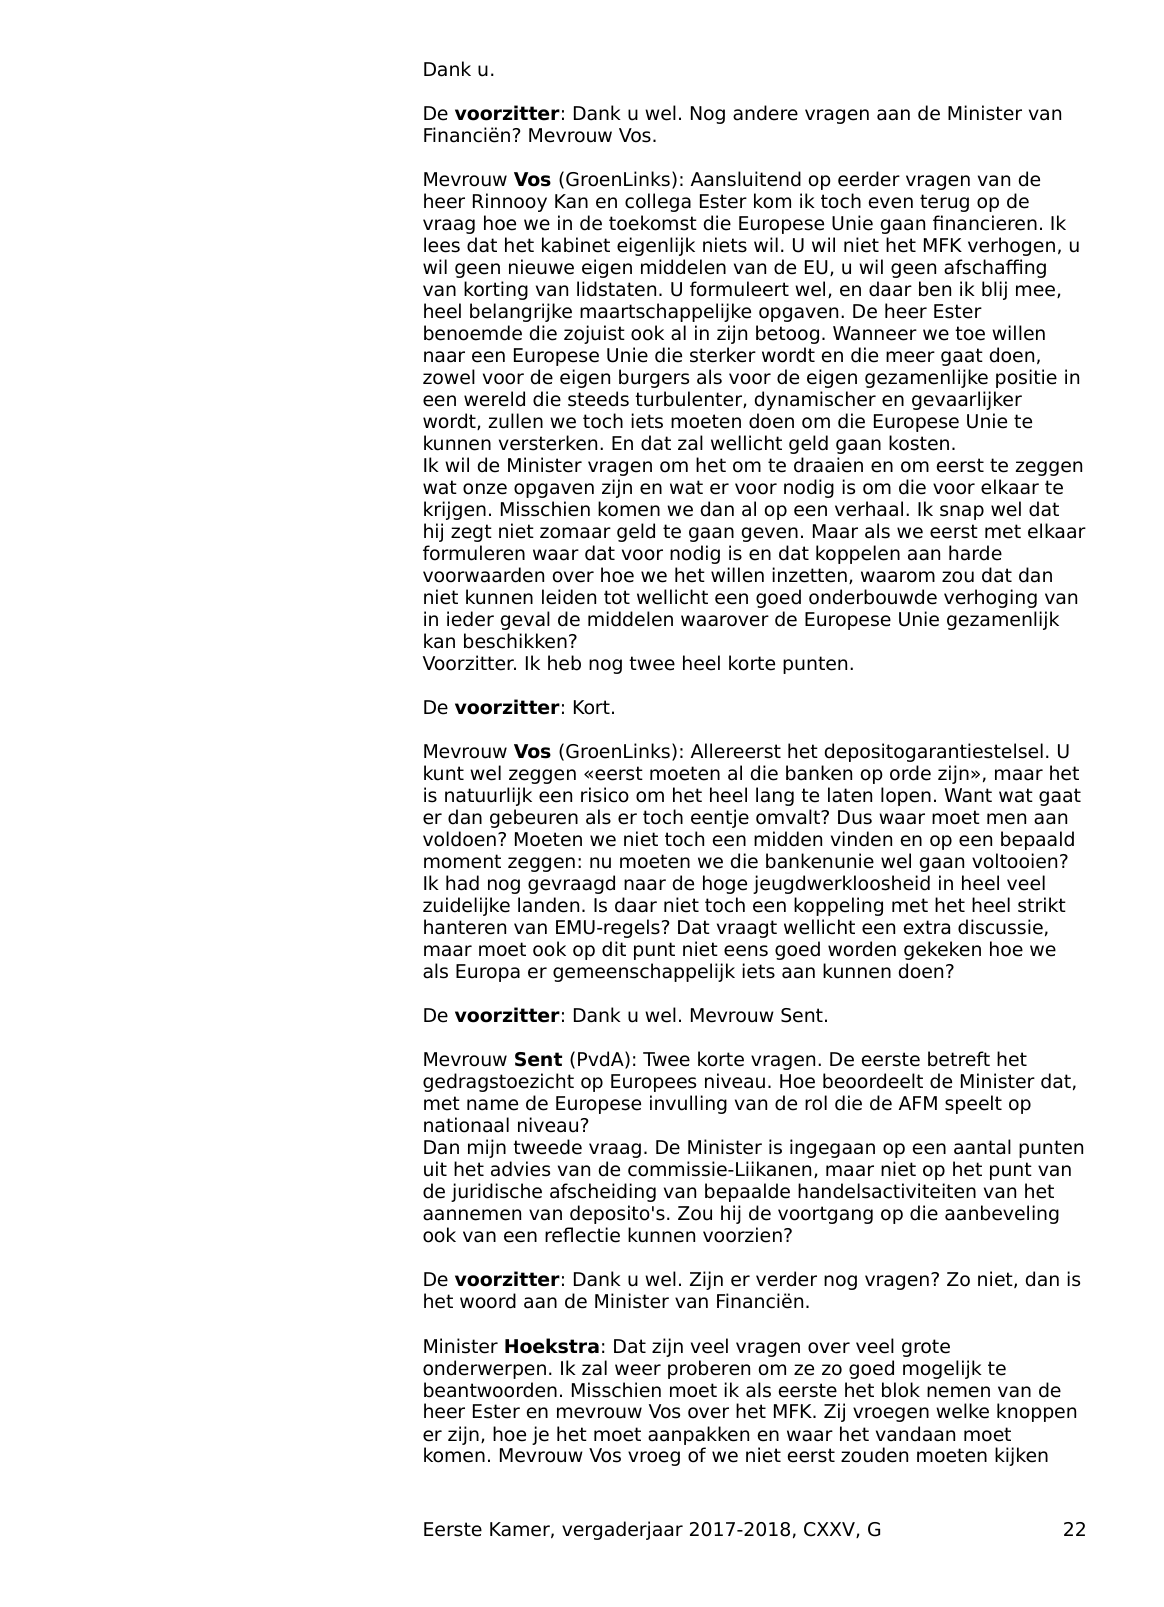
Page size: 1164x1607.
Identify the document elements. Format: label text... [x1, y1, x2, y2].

text Dank u. [422, 59, 1087, 81]
text Mevrouw Vos (GroenLinks): Allereerst het depositogarantiestelsel. U kunt wel zeggen «eerst moeten al die banken op orde zijn», maar het is natuurlijk een risico om het heel lang te laten lopen. Want wat gaat er dan gebeuren als er toch eentje omvalt? Dus waar moet men aan voldoen? Moeten we niet toch een midden vinden en op een bepaald moment zeggen: nu moeten we die bankenunie wel gaan voltooien? [422, 741, 1087, 873]
text Ik wil de Minister vragen om het om te draaien en om eerst te zeggen wat onze opgaven zijn en wat er voor nodig is om die voor elkaar te krijgen. Misschien komen we dan al op een verhaal. Ik snap wel dat hij zegt niet zomaar geld te gaan geven. Maar als we eerst met elkaar formuleren waar dat voor nodig is en dat koppelen aan harde voorwaarden over hoe we het willen inzetten, waarom zou dat dan niet kunnen leiden tot wellicht een goed onderbouwde verhoging van in ieder geval de middelen waarover de Europese Unie gezamenlijk kan beschikken? [422, 455, 1087, 653]
text Minister Hoekstra: Dat zijn veel vragen over veel grote onderwerpen. Ik zal weer proberen om ze zo goed mogelijk te beantwoorden. Misschien moet ik als eerste het blok nemen van de heer Ester en mevrouw Vos over het MFK. Zij vroegen welke knoppen er zijn, hoe je het moet aanpakken en waar het vandaan moet komen. Mevrouw Vos vroeg of we niet eerst zouden moeten kijken [422, 1336, 1087, 1467]
text Dan mijn tweede vraag. De Minister is ingegaan op een aantal punten uit het advies van de commissie-Liikanen, maar niet op het punt van de juridische afscheiding van bepaalde handelsactiviteiten van het aannemen van deposito's. Zou hij de voortgang op die aanbeveling ook van een reflectie kunnen voorzien? [422, 1137, 1087, 1247]
text Mevrouw Sent (PvdA): Twee korte vragen. De eerste betreft het gedragstoezicht op Europees niveau. Hoe beoordeelt de Minister dat, met name de Europese invulling van de rol die de AFM speelt op nationaal niveau? [422, 1049, 1087, 1137]
text Ik had nog gevraagd naar de hoge jeugdwerkloosheid in heel veel zuidelijke landen. Is daar niet toch een koppeling met het heel strikt hanteren van EMU-regels? Dat vraagt wellicht een extra discussie, maar moet ook op dit punt niet eens goed worden gekeken hoe we als Europa er gemeenschappelijk iets aan kunnen doen? [422, 873, 1087, 983]
text De voorzitter: Dank u wel. Nog andere vragen aan de Minister van Financiën? Mevrouw Vos. [422, 103, 1087, 147]
text De voorzitter: Dank u wel. Mevrouw Sent. [422, 1005, 1087, 1027]
text Mevrouw Vos (GroenLinks): Aansluitend op eerder vragen van de heer Rinnooy Kan en collega Ester kom ik toch even terug op de vraag hoe we in de toekomst die Europese Unie gaan financieren. Ik lees dat het kabinet eigenlijk niets wil. U wil niet het MFK verhogen, u wil geen nieuwe eigen middelen van de EU, u wil geen afschaffing van korting van lidstaten. U formuleert wel, en daar ben ik blij mee, heel belangrijke maartschappelijke opgaven. De heer Ester benoemde die zojuist ook al in zijn betoog. Wanneer we toe willen naar een Europese Unie die sterker wordt en die meer gaat doen, zowel voor de eigen burgers als voor de eigen gezamenlijke positie in een wereld die steeds turbulenter, dynamischer en gevaarlijker wordt, zullen we toch iets moeten doen om die Europese Unie te kunnen versterken. En dat zal wellicht geld gaan kosten. [422, 169, 1087, 455]
text Voorzitter. Ik heb nog twee heel korte punten. [422, 653, 1087, 675]
text De voorzitter: Kort. [422, 697, 1087, 719]
text De voorzitter: Dank u wel. Zijn er verder nog vragen? Zo niet, dan is het woord aan de Minister van Financiën. [422, 1269, 1087, 1313]
